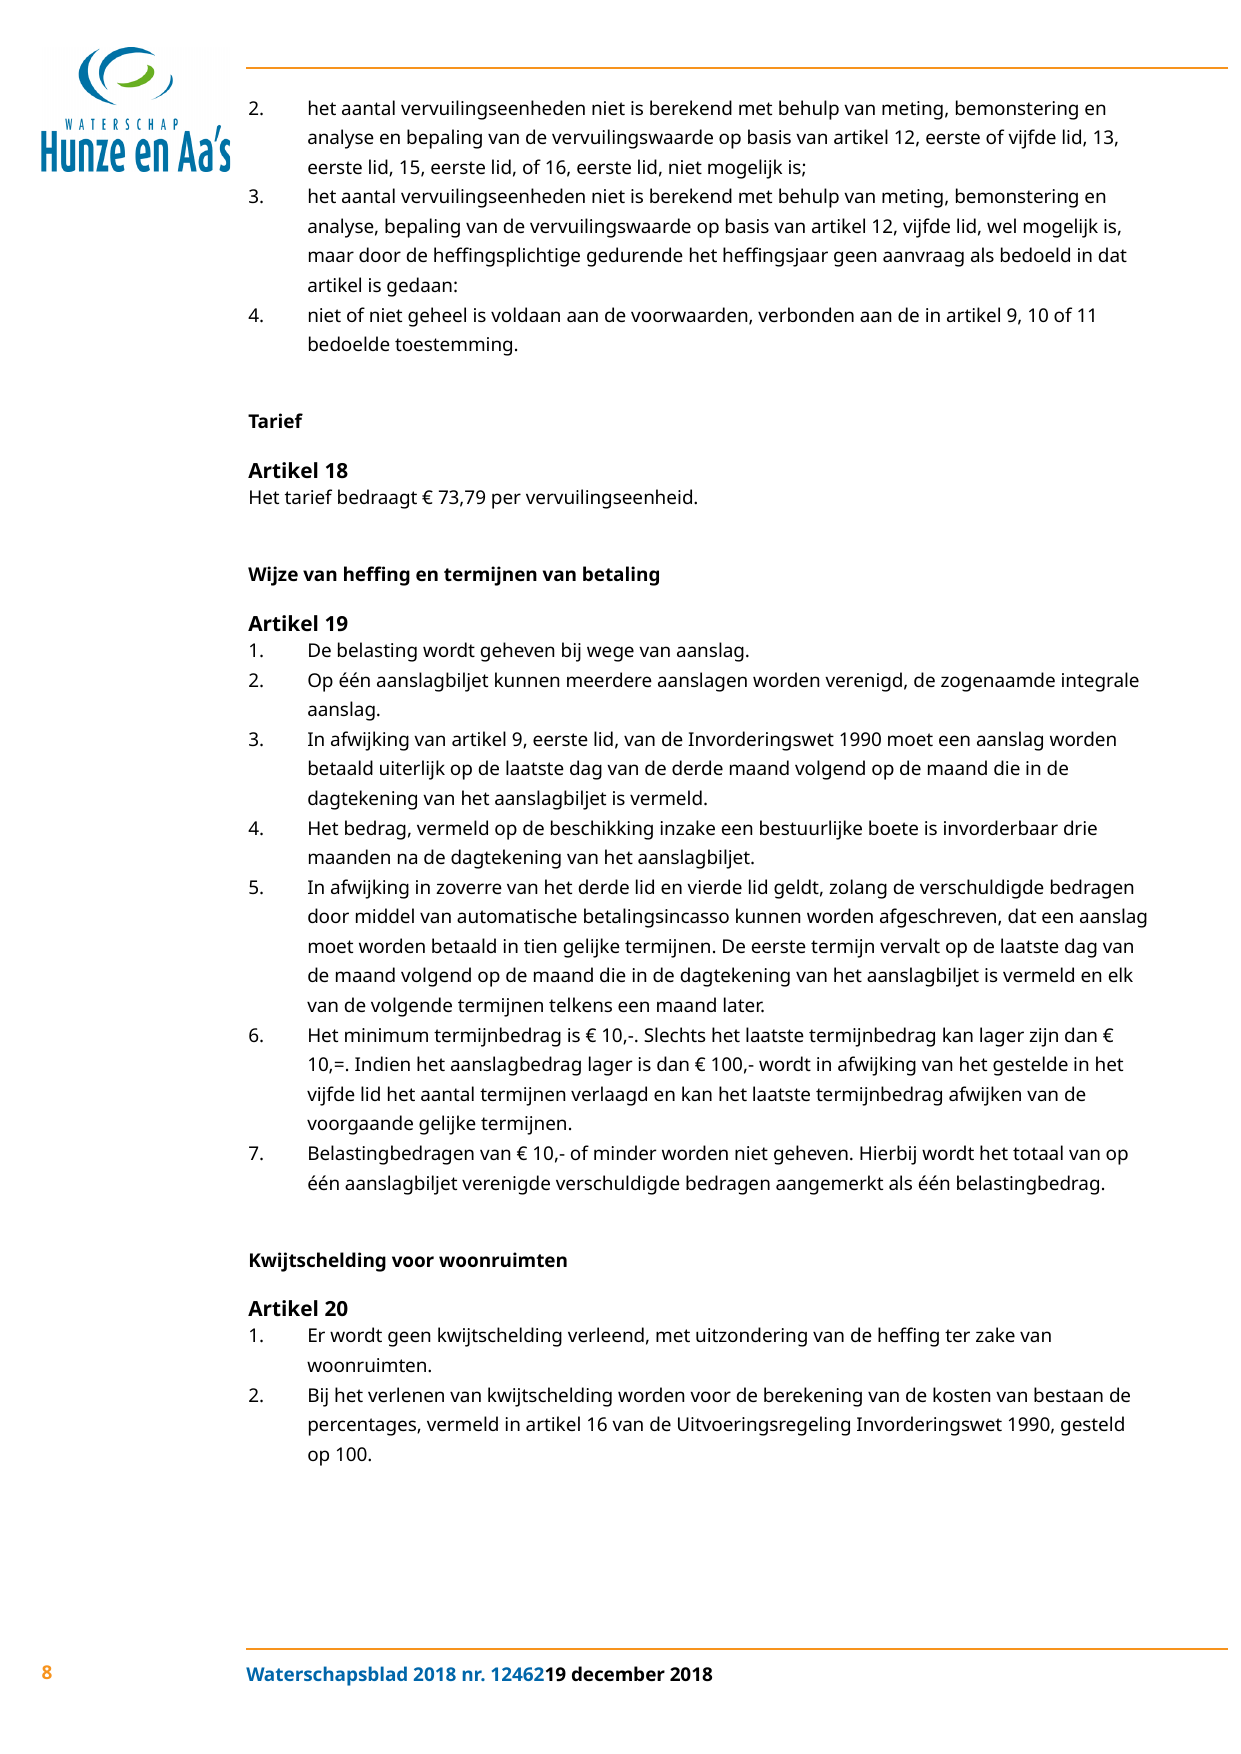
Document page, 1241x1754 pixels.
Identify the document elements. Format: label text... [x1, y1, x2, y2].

text Artikel 19 [248, 609, 1152, 637]
list het aantal vervuilingseenheden niet is berekend met behulp van meting, bemonstering en analyse en bepaling van de vervuilingswaarde op basis van artikel 12, eerste of vijfde lid, 13, eerste lid, 15, eerste lid, of 16, eerste lid, niet mogelijk is; [248, 95, 1152, 180]
text Kwijtschelding voor woonruimten [248, 1245, 1152, 1273]
picture [41, 47, 231, 172]
text Het tarief bedraagt € 73,79 per vervuilingseenheid. [248, 484, 1152, 510]
picture [226, 145, 231, 156]
list De belasting wordt geheven bij wege van aanslag. [248, 637, 1152, 663]
text Artikel 18 [248, 456, 1152, 484]
text Tarief [248, 407, 1152, 435]
picture [47, 154, 51, 172]
list Bij het verlenen van kwijtschelding worden voor de berekening van de kosten van bestaan de percentages, vermeld in artikel 16 van de Uitvoeringsregeling Invorderingswet 1990, gesteld op 100. [248, 1382, 1152, 1467]
list Op één aanslagbiljet kunnen meerdere aanslagen worden verenigd, de zogenaamde integrale aanslag. [248, 667, 1152, 722]
picture [183, 163, 191, 172]
list Het minimum termijnbedrag is € 10,-. Slechts het laatste termijnbedrag kan lager zijn dan € 10,=. Indien het aanslagbedrag lager is dan € 100,- wordt in afwijking van het gestelde in het vijfde lid het aantal termijnen verlaagd en kan het laatste termijnbedrag afwijken van de voorgaande gelijke termijnen. [248, 1022, 1152, 1136]
list In afwijking in zoverre van het derde lid en vierde lid geldt, zolang de verschuldigde bedragen door middel van automatische betalingsincasso kunnen worden afgeschreven, dat een aanslag moet worden betaald in tien gelijke termijnen. De eerste termijn vervalt op de laatste dag van de maand volgend op de maand die in de dagtekening van het aanslagbiljet is vermeld en elk van de volgende termijnen telkens een maand later. [248, 874, 1152, 1018]
list In afwijking van artikel 9, eerste lid, van de Invorderingswet 1990 moet een aanslag worden betaald uiterlijk op de laatste dag van de derde maand volgend op de maand die in de dagtekening van het aanslagbiljet is vermeld. [248, 726, 1152, 811]
text Artikel 20 [248, 1294, 1152, 1323]
list niet of niet geheel is voldaan aan de voorwaarden, verbonden aan de in artikel 9, 10 of 11 bedoelde toestemming. [248, 302, 1152, 357]
list Het bedrag, vermeld op de beschikking inzake een bestuurlijke boete is invorderbaar drie maanden na de dagtekening van het aanslagbiljet. [248, 815, 1152, 870]
text Wijze van heffing en termijnen van betaling [248, 559, 1152, 588]
list Belastingbedragen van € 10,- of minder worden niet geheven. Hierbij wordt het totaal van op één aanslagbiljet verenigde verschuldigde bedragen aangemerkt als één belastingbedrag. [248, 1140, 1152, 1196]
list Er wordt geen kwijtschelding verleend, met uitzondering van de heffing ter zake van woonruimten. [248, 1323, 1152, 1378]
list het aantal vervuilingseenheden niet is berekend met behulp van meting, bemonstering en analyse, bepaling van de vervuilingswaarde op basis van artikel 12, vijfde lid, wel mogelijk is, maar door de heffingsplichtige gedurende het heffingsjaar geen aanvraag als bedoeld in dat artikel is gedaan: [248, 183, 1152, 298]
